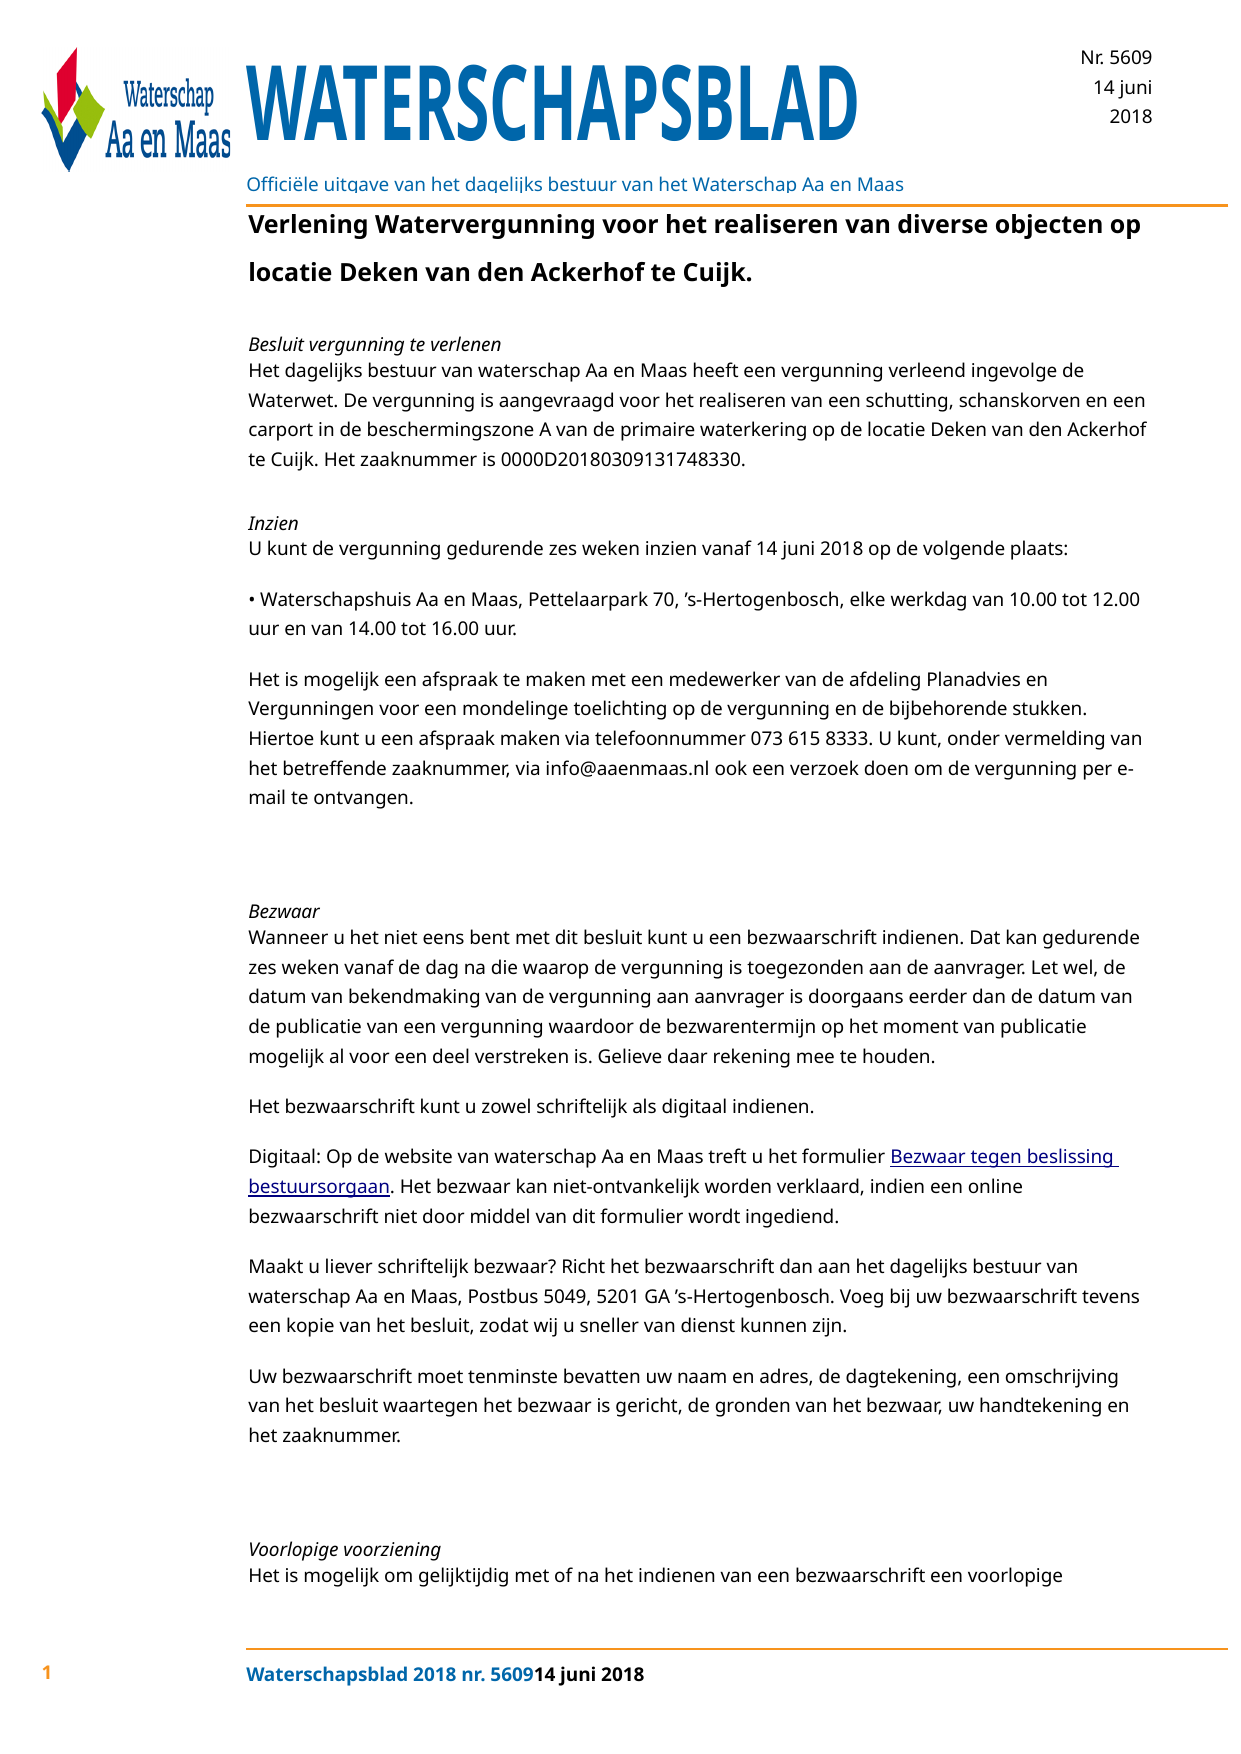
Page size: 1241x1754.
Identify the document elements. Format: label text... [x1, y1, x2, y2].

text Digitaal: Op de website van waterschap Aa en Maas treft u het formulier Bezwaar tegen beslissing bestuursorgaan. Het bezwaar kan niet-ontvankelijk worden verklaard, indien een online bezwaarschrift niet door middel van dit formulier wordt ingediend. [248, 1144, 1152, 1228]
text Het bezwaarschrift kunt u zowel schriftelijk als digitaal indienen. [248, 1093, 1152, 1119]
text Het is mogelijk om gelijktijdig met of na het indienen van een bezwaarschrift een voorlopige [248, 1562, 1152, 1588]
text Uw bezwaarschrift moet tenminste bevatten uw naam en adres, de dagtekening, een omschrijving van het besluit waartegen het bezwaar is gericht, de gronden van het bezwaar, uw handtekening en het zaaknummer. [248, 1363, 1152, 1448]
text U kunt de vergunning gedurende zes weken inzien vanaf 14 juni 2018 op de volgende plaats: [248, 536, 1152, 561]
text • Waterschapshuis Aa en Maas, Pettelaarpark 70, ’s-Hertogenbosch, elke werkdag van 10.00 tot 12.00 uur en van 14.00 tot 16.00 uur. [248, 586, 1152, 641]
text Het dagelijks bestuur van waterschap Aa en Maas heeft een vergunning verleend ingevolge de Waterwet. De vergunning is aangevraagd voor het realiseren van een schutting, schanskorven en een carport in de beschermingszone A van de primaire waterkering op de locatie Deken van den Ackerhof te Cuijk. Het zaaknummer is 0000D20180309131748330. [248, 357, 1152, 472]
text Bezwaar [248, 899, 1152, 924]
text Verlening Watervergunning voor het realiseren van diverse objecten op locatie Deken van den Ackerhof te Cuijk. [248, 207, 1152, 288]
text Voorlopige voorziening [248, 1536, 1152, 1562]
text Maakt u liever schriftelijk bezwaar? Richt het bezwaarschrift dan aan het dagelijks bestuur van waterschap Aa en Maas, Postbus 5049, 5201 GA ’s-Hertogenbosch. Voeg bij uw bezwaarschrift tevens een kopie van het besluit, zodat wij u sneller van dienst kunnen zijn. [248, 1253, 1152, 1338]
text Inzien [248, 510, 1152, 536]
picture [41, 47, 231, 172]
text Besluit vergunning te verlenen [248, 331, 1152, 357]
text Wanneer u het niet eens bent met dit besluit kunt u een bezwaarschrift indienen. Dat kan gedurende zes weken vanaf de dag na die waarop de vergunning is toegezonden aan de aanvrager. Let wel, de datum van bekendmaking van de vergunning aan aanvrager is doorgaans eerder dan de datum van de publicatie van een vergunning waardoor de bezwarentermijn op het moment van publicatie mogelijk al voor een deel verstreken is. Gelieve daar rekening mee te houden. [248, 924, 1152, 1068]
text Het is mogelijk een afspraak te maken met een medewerker van de afdeling Planadvies en Vergunningen voor een mondelinge toelichting op de vergunning en de bijbehorende stukken. Hiertoe kunt u een afspraak maken via telefoonnummer 073 615 8333. U kunt, onder vermelding van het betreffende zaaknummer, via info@aaenmaas.nl ook een verzoek doen om de vergunning per e-mail te ontvangen. [248, 666, 1152, 810]
